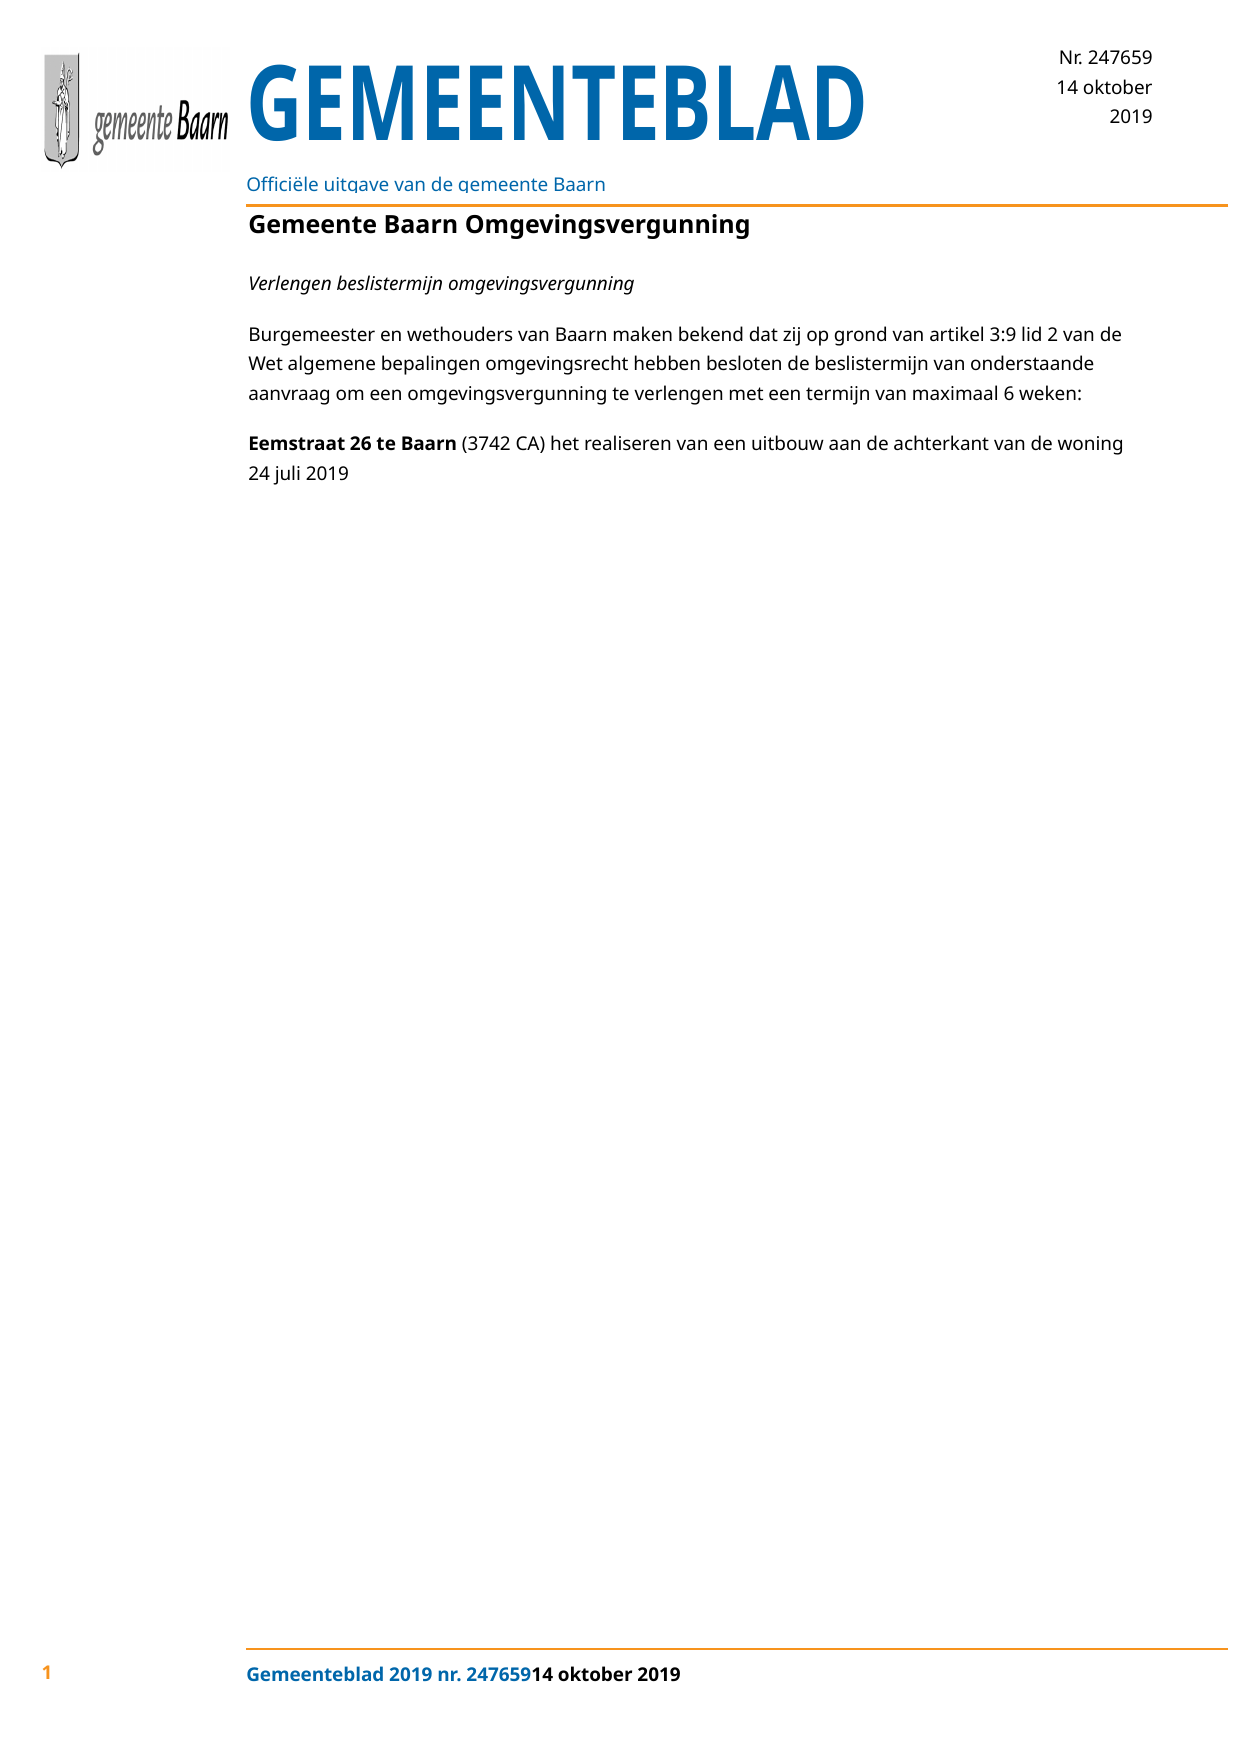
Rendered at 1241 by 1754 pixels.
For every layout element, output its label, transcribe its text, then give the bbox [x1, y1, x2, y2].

text Gemeente Baarn Omgevingsvergunning [248, 207, 1152, 241]
text Eemstraat 26 te Baarn (3742 CA) het realiseren van een uitbouw aan de achterkant van de woning 24 juli 2019 [248, 430, 1152, 486]
text Verlengen beslistermijn omgevingsvergunning [248, 270, 1152, 296]
text Burgemeester en wethouders van Baarn maken bekend dat zij op grond van artikel 3:9 lid 2 van de Wet algemene bepalingen omgevingsrecht hebben besloten de beslistermijn van onderstaande aanvraag om een omgevingsvergunning te verlengen met een termijn van maximaal 6 weken: [248, 321, 1152, 406]
picture [41, 47, 231, 172]
